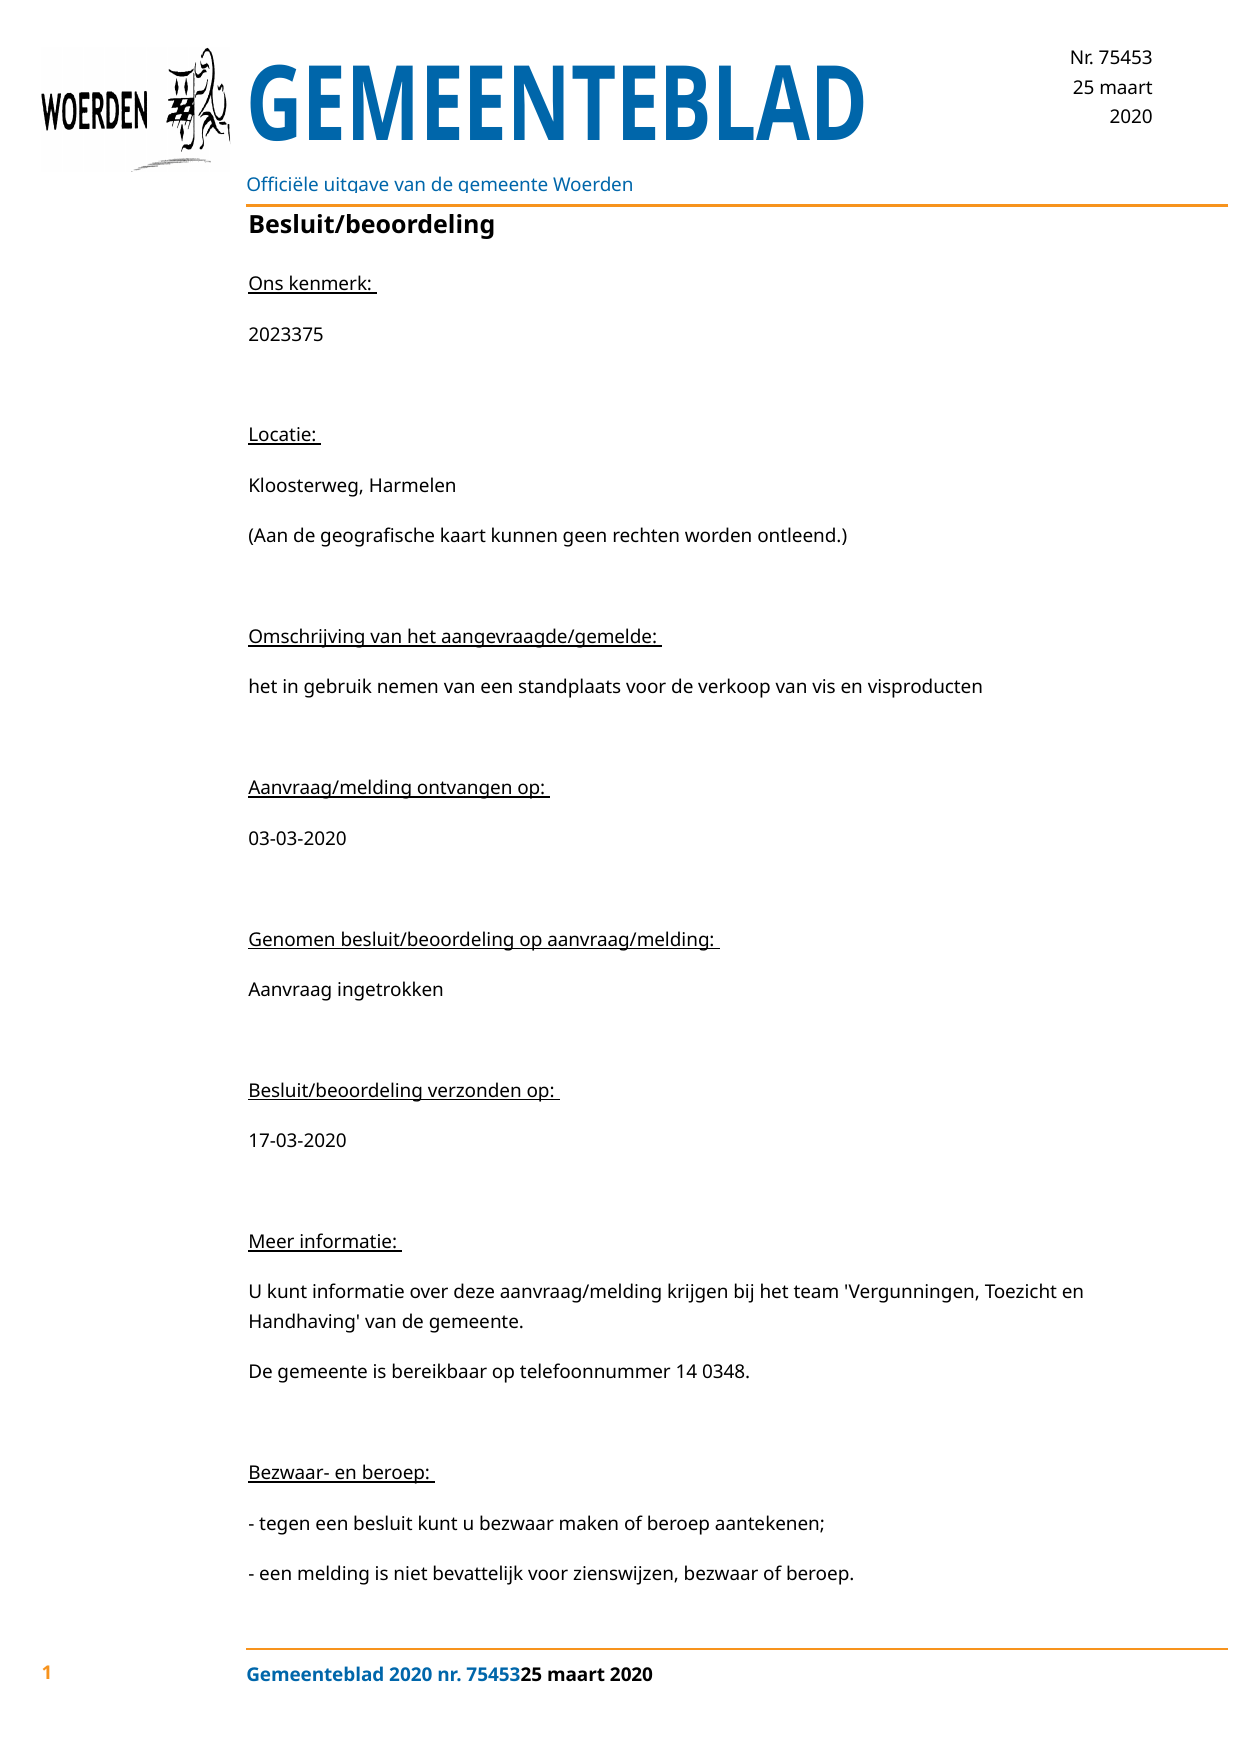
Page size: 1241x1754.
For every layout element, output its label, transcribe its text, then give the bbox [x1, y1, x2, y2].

text (Aan de geografische kaart kunnen geen rechten worden ontleend.) [248, 522, 1152, 548]
text U kunt informatie over deze aanvraag/melding krijgen bij het team 'Vergunningen, Toezicht en Handhaving' van de gemeente. [248, 1279, 1152, 1334]
text het in gebruik nemen van een standplaats voor de verkoop van vis en visproducten [248, 674, 1152, 699]
text Locatie: [248, 422, 1152, 447]
text 03-03-2020 [248, 825, 1152, 851]
text Besluit/beoordeling verzonden op: [248, 1077, 1152, 1103]
text 17-03-2020 [248, 1127, 1152, 1153]
picture [41, 47, 231, 172]
text Aanvraag/melding ontvangen op: [248, 774, 1152, 800]
text Ons kenmerk: [248, 270, 1152, 296]
text Aanvraag ingetrokken [248, 976, 1152, 1002]
text 2023375 [248, 321, 1152, 346]
text Kloosterweg, Harmelen [248, 472, 1152, 498]
text Meer informatie: [248, 1228, 1152, 1254]
text - een melding is niet bevattelijk voor zienswijzen, bezwaar of beroep. [248, 1560, 1152, 1586]
text - tegen een besluit kunt u bezwaar maken of beroep aantekenen; [248, 1510, 1152, 1536]
text De gemeente is bereikbaar op telefoonnummer 14 0348. [248, 1359, 1152, 1384]
text Besluit/beoordeling [248, 207, 1152, 241]
text Bezwaar- en beroep: [248, 1459, 1152, 1485]
text Genomen besluit/beoordeling op aanvraag/melding: [248, 926, 1152, 951]
text Omschrijving van het aangevraagde/gemelde: [248, 623, 1152, 649]
